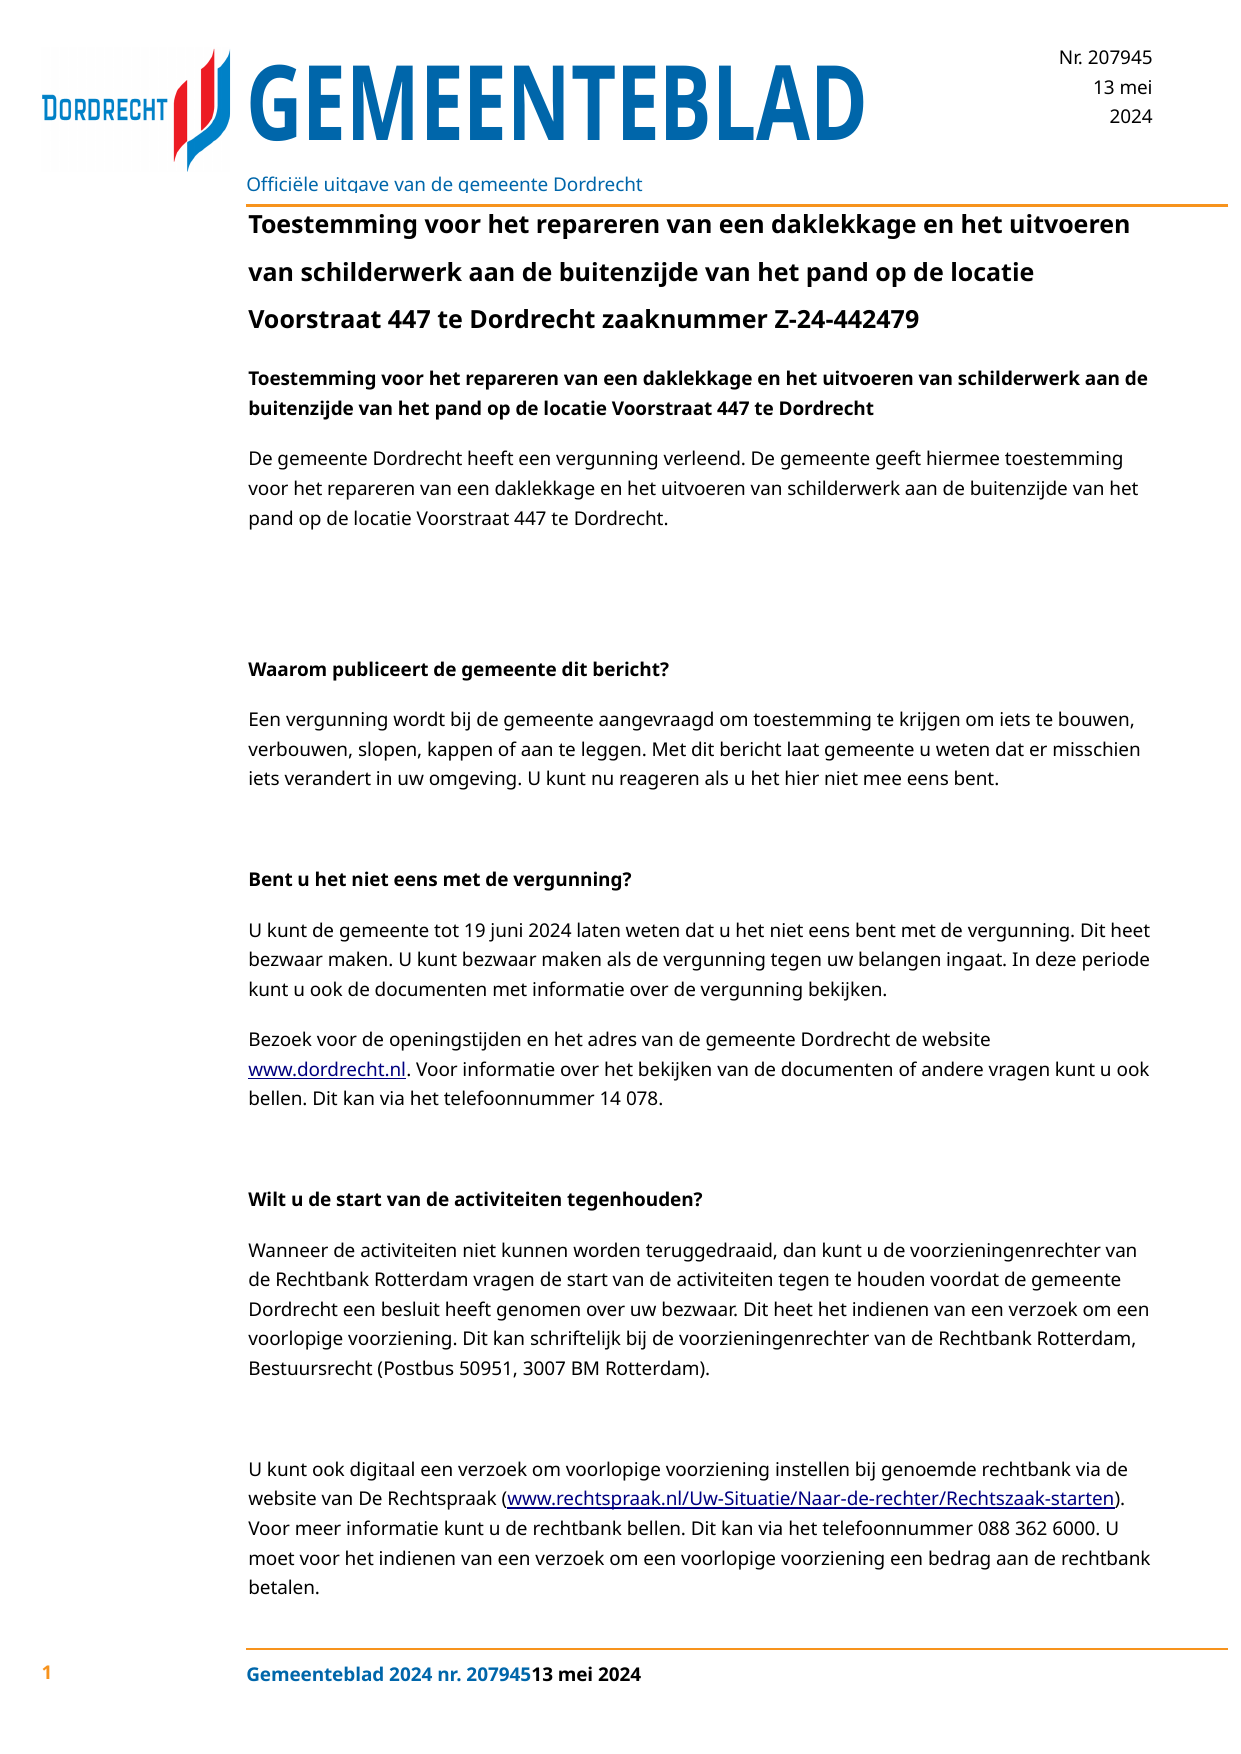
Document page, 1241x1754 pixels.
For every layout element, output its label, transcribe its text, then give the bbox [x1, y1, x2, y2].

picture [41, 47, 231, 172]
text U kunt de gemeente tot 19 juni 2024 laten weten dat u het niet eens bent met de vergunning. Dit heet bezwaar maken. U kunt bezwaar maken als de vergunning tegen uw belangen ingaat. In deze periode kunt u ook de documenten met informatie over de vergunning bekijken. [248, 917, 1152, 1002]
text Toestemming voor het repareren van een daklekkage en het uitvoeren van schilderwerk aan de buitenzijde van het pand op de locatie Voorstraat 447 te Dordrecht zaaknummer Z-24-442479 [248, 207, 1152, 336]
text De gemeente Dordrecht heeft een vergunning verleend. De gemeente geeft hiermee toestemming voor het repareren van een daklekkage en het uitvoeren van schilderwerk aan de buitenzijde van het pand op de locatie Voorstraat 447 te Dordrecht. [248, 446, 1152, 530]
text Bent u het niet eens met de vergunning? [248, 866, 1152, 892]
text Toestemming voor het repareren van een daklekkage en het uitvoeren van schilderwerk aan de buitenzijde van het pand op de locatie Voorstraat 447 te Dordrecht [248, 366, 1152, 421]
text Wanneer de activiteiten niet kunnen worden teruggedraaid, dan kunt u de voorzieningenrechter van de Rechtbank Rotterdam vragen de start van de activiteiten tegen te houden voordat de gemeente Dordrecht een besluit heeft genomen over uw bezwaar. Dit heet het indienen van een verzoek om een voorlopige voorziening. Dit kan schriftelijk bij de voorzieningenrechter van de Rechtbank Rotterdam, Bestuursrecht (Postbus 50951, 3007 BM Rotterdam). [248, 1237, 1152, 1381]
text U kunt ook digitaal een verzoek om voorlopige voorziening instellen bij genoemde rechtbank via de website van De Rechtspraak (www.rechtspraak.nl/Uw-Situatie/Naar-de-rechter/Rechtszaak-starten). Voor meer informatie kunt u de rechtbank bellen. Dit kan via het telefoonnummer 088 362 6000. U moet voor het indienen van een verzoek om een voorlopige voorziening een bedrag aan de rechtbank betalen. [248, 1456, 1152, 1600]
text Bezoek voor de openingstijden en het adres van de gemeente Dordrecht de website www.dordrecht.nl. Voor informatie over het bekijken van de documenten of andere vragen kunt u ook bellen. Dit kan via het telefoonnummer 14 078. [248, 1026, 1152, 1111]
text Een vergunning wordt bij de gemeente aangevraagd om toestemming te krijgen om iets te bouwen, verbouwen, slopen, kappen of aan te leggen. Met dit bericht laat gemeente u weten dat er misschien iets verandert in uw omgeving. U kunt nu reageren als u het hier niet mee eens bent. [248, 706, 1152, 791]
text Wilt u de start van de activiteiten tegenhouden? [248, 1186, 1152, 1212]
text Waarom publiceert de gemeente dit bericht? [248, 656, 1152, 682]
